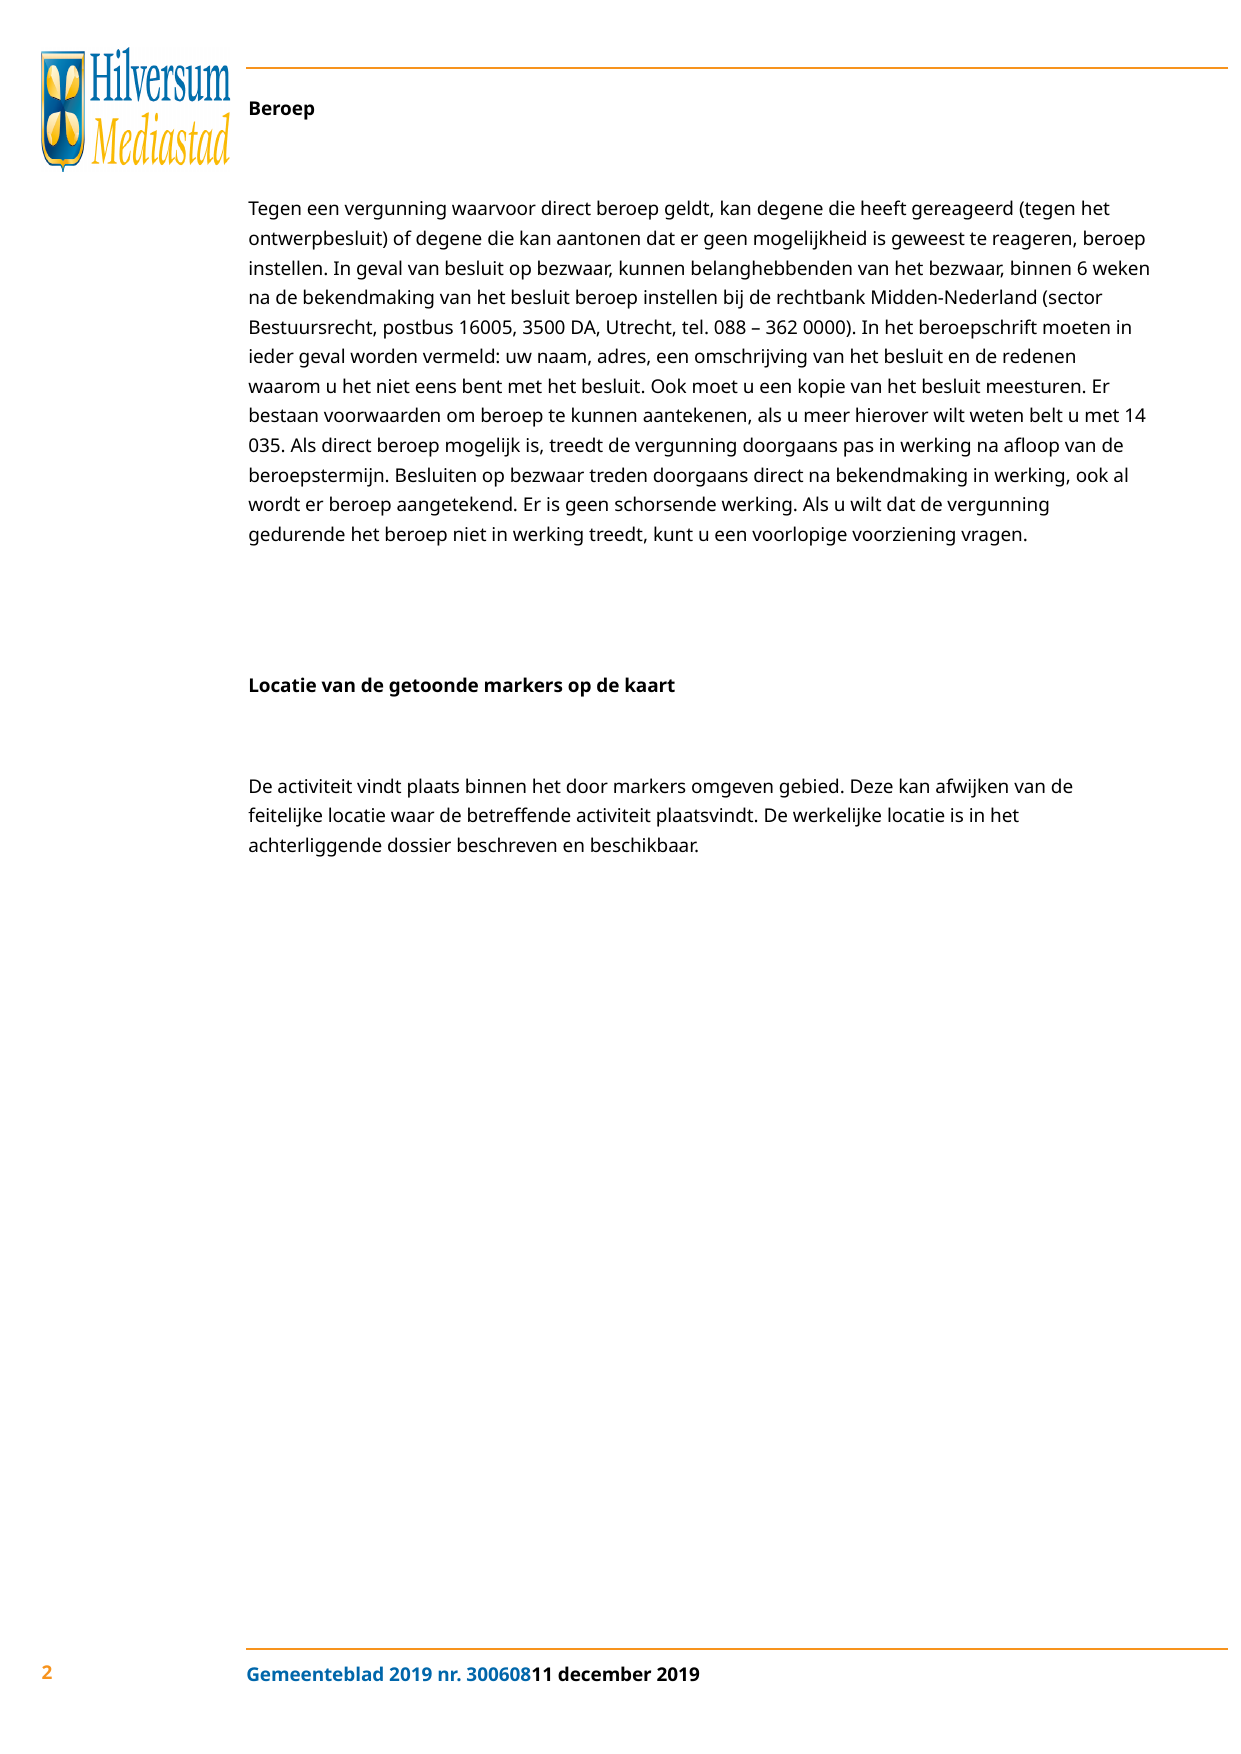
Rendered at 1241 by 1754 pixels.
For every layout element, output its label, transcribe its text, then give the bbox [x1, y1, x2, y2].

text Beroep [248, 95, 1152, 121]
picture [41, 47, 231, 172]
text Tegen een vergunning waarvoor direct beroep geldt, kan degene die heeft gereageerd (tegen het ontwerpbesluit) of degene die kan aantonen dat er geen mogelijkheid is geweest te reageren, beroep instellen. In geval van besluit op bezwaar, kunnen belanghebbenden van het bezwaar, binnen 6 weken na de bekendmaking van het besluit beroep instellen bij de rechtbank Midden-Nederland (sector Bestuursrecht, postbus 16005, 3500 DA, Utrecht, tel. 088 – 362 0000). In het beroepschrift moeten in ieder geval worden vermeld: uw naam, adres, een omschrijving van het besluit en de redenen waarom u het niet eens bent met het besluit. Ook moet u een kopie van het besluit meesturen. Er bestaan voorwaarden om beroep te kunnen aantekenen, als u meer hierover wilt weten belt u met 14 035. Als direct beroep mogelijk is, treedt de vergunning doorgaans pas in werking na afloop van de beroepstermijn. Besluiten op bezwaar treden doorgaans direct na bekendmaking in werking, ook al wordt er beroep aangetekend. Er is geen schorsende werking. Als u wilt dat de vergunning gedurende het beroep niet in werking treedt, kunt u een voorlopige voorziening vragen. [248, 196, 1152, 547]
text De activiteit vindt plaats binnen het door markers omgeven gebied. Deze kan afwijken van de feitelijke locatie waar de betreffende activiteit plaatsvindt. De werkelijke locatie is in het achterliggende dossier beschreven en beschikbaar. [248, 773, 1152, 858]
text Locatie van de getoonde markers op de kaart [248, 672, 1152, 698]
